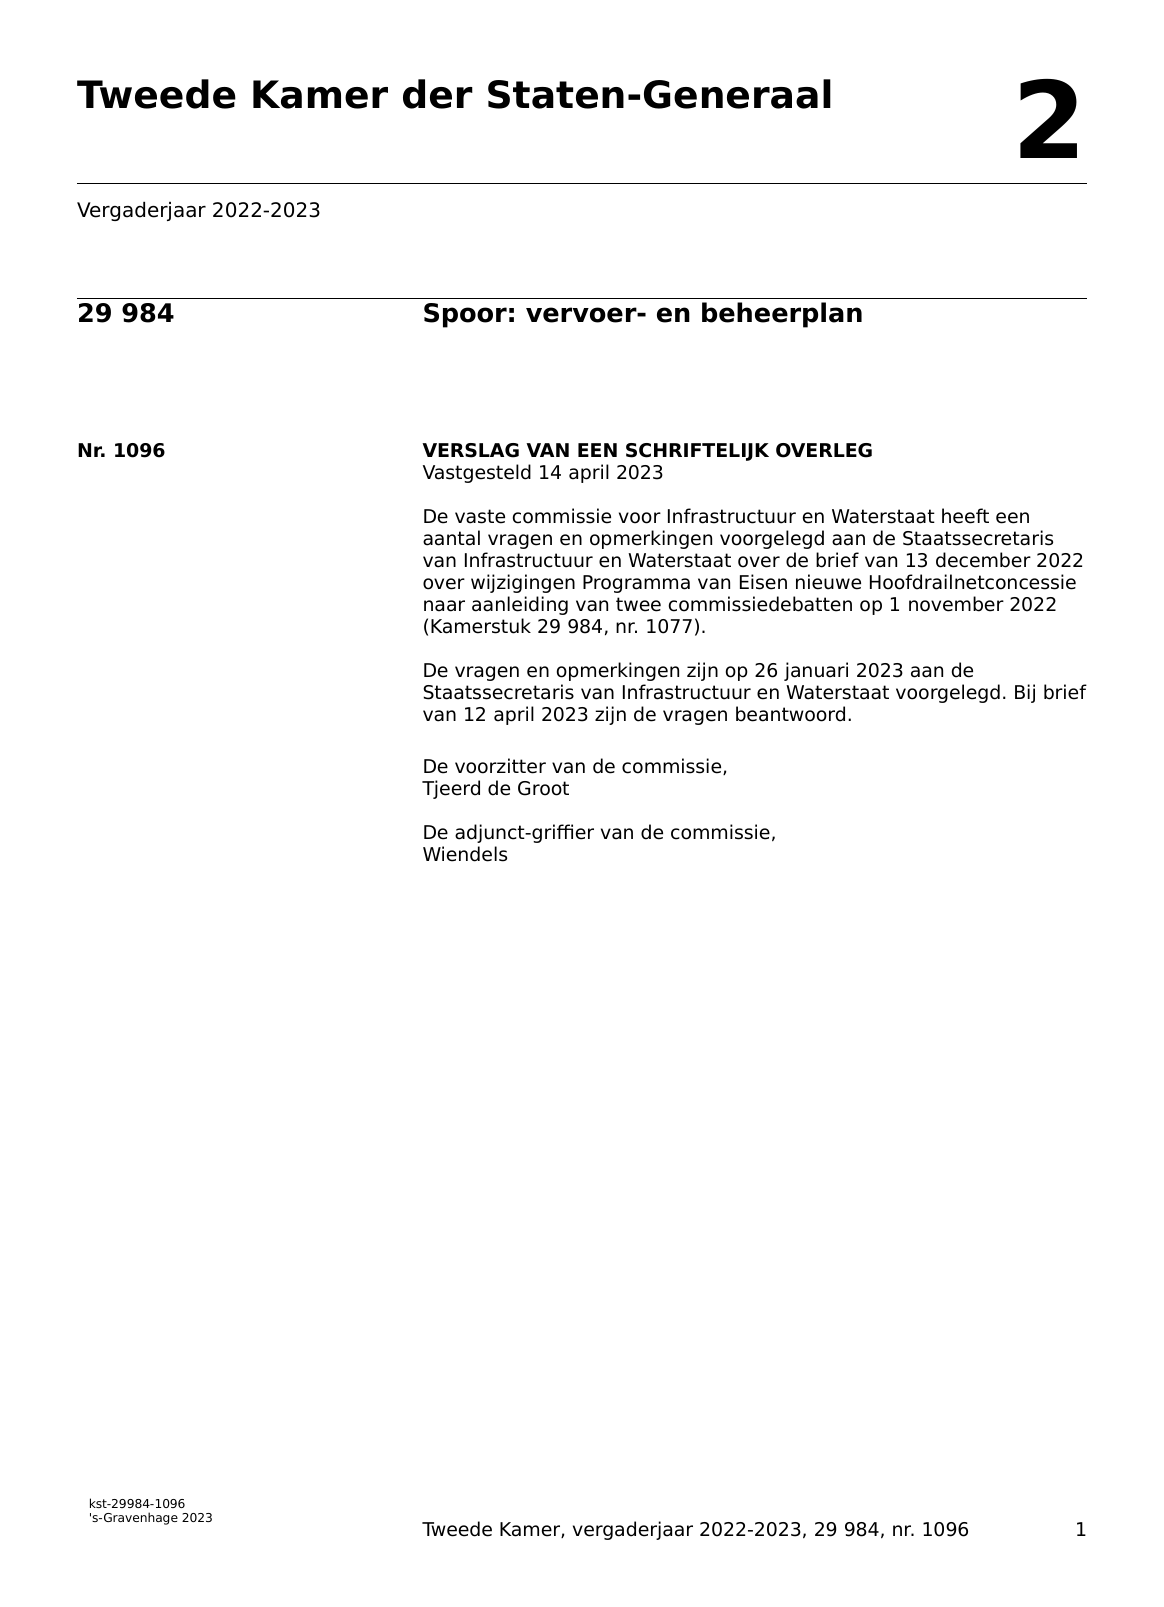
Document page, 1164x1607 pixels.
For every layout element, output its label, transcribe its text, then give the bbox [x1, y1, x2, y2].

table_header Tweede Kamer der Staten-Generaal [77, 59, 886, 183]
text De adjunct-griffier van de commissie, Wiendels [422, 822, 1087, 866]
text Vastgesteld 14 april 2023 [422, 462, 1087, 484]
table_header 2 [886, 59, 1087, 183]
text De vaste commissie voor Infrastructuur en Waterstaat heeft een aantal vragen en opmerkingen voorgelegd aan de Staatssecretaris van Infrastructuur en Waterstaat over de brief van 13 december 2022 over wijzigingen Programma van Eisen nieuwe Hoofdrailnetconcessie naar aanleiding van twee commissiedebatten op 1 november 2022 (Kamerstuk 29 984, nr. 1077). [422, 506, 1087, 638]
text kst-29984-1096 [88, 1497, 323, 1511]
subtitle Nr. 1096 VERSLAG VAN EEN SCHRIFTELIJK OVERLEG [77, 440, 1087, 462]
subtitle 29 984 Spoor: vervoer- en beheerplan [77, 299, 1087, 329]
text De voorzitter van de commissie, Tjeerd de Groot [422, 756, 1087, 800]
text De vragen en opmerkingen zijn op 26 januari 2023 aan de Staatssecretaris van Infrastructuur en Waterstaat voorgelegd. Bij brief van 12 april 2023 zijn de vragen beantwoord. [422, 660, 1087, 726]
text 's-Gravenhage 2023 [88, 1511, 323, 1525]
table_cell Vergaderjaar 2022-2023 [77, 184, 1087, 298]
